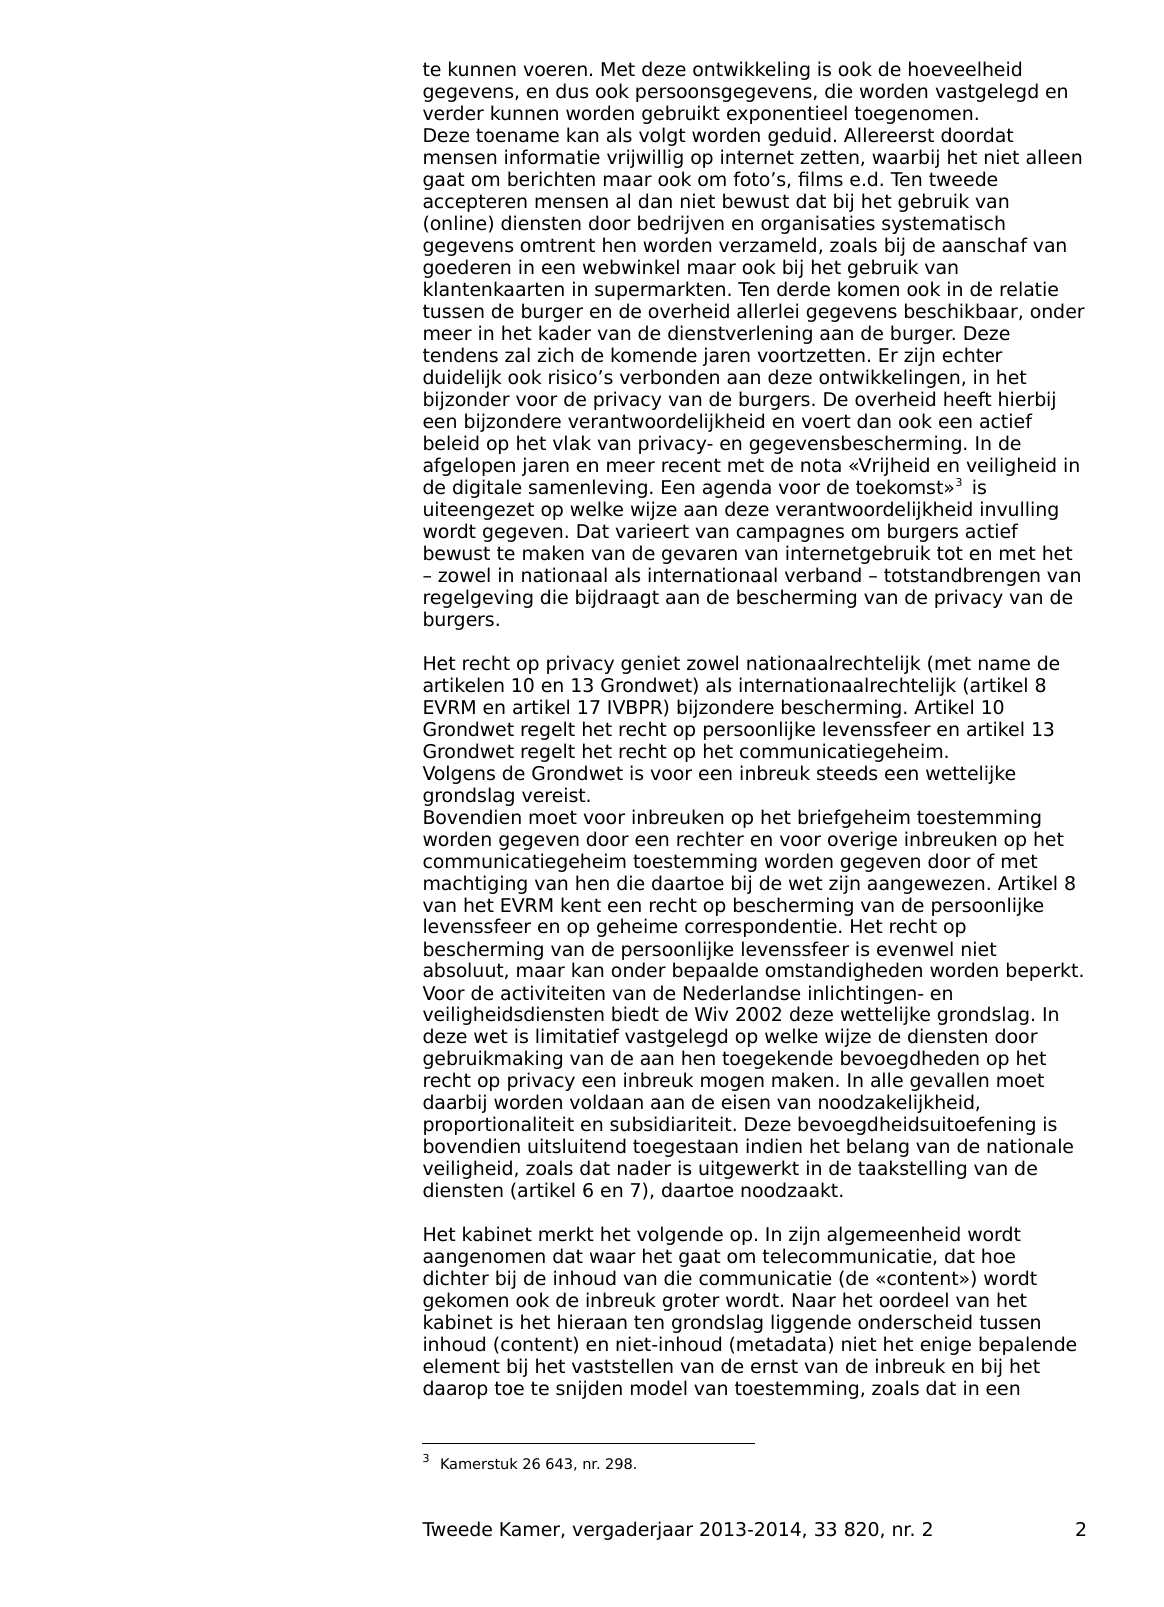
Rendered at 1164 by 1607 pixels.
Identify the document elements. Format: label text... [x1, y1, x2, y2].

text te kunnen voeren. Met deze ontwikkeling is ook de hoeveelheid gegevens, en dus ook persoonsgegevens, die worden vastgelegd en verder kunnen worden gebruikt exponentieel toegenomen. [422, 59, 1087, 125]
text Kamerstuk 26 643, nr. 298. [422, 1452, 1087, 1474]
text Het recht op privacy geniet zowel nationaalrechtelijk (met name de artikelen 10 en 13 Grondwet) als internationaalrechtelijk (artikel 8 EVRM en artikel 17 IVBPR) bijzondere bescherming. Artikel 10 Grondwet regelt het recht op persoonlijke levenssfeer en artikel 13 Grondwet regelt het recht op het communicatiegeheim. [422, 653, 1087, 763]
text Het kabinet merkt het volgende op. In zijn algemeenheid wordt aangenomen dat waar het gaat om telecommunicatie, dat hoe dichter bij de inhoud van die communicatie (de «content») wordt gekomen ook de inbreuk groter wordt. Naar het oordeel van het kabinet is het hieraan ten grondslag liggende onderscheid tussen inhoud (content) en niet-inhoud (metadata) niet het enige bepalende element bij het vaststellen van de ernst van de inbreuk en bij het daarop toe te snijden model van toestemming, zoals dat in een [422, 1224, 1087, 1400]
text Volgens de Grondwet is voor een inbreuk steeds een wettelijke grondslag vereist. [422, 763, 1087, 807]
text Bovendien moet voor inbreuken op het briefgeheim toestemming worden gegeven door een rechter en voor overige inbreuken op het communicatiegeheim toestemming worden gegeven door of met machtiging van hen die daartoe bij de wet zijn aangewezen. Artikel 8 van het EVRM kent een recht op bescherming van de persoonlijke levenssfeer en op geheime correspondentie. Het recht op bescherming van de persoonlijke levenssfeer is evenwel niet absoluut, maar kan onder bepaalde omstandigheden worden beperkt. Voor de activiteiten van de Nederlandse inlichtingen- en veiligheidsdiensten biedt de Wiv 2002 deze wettelijke grondslag. In deze wet is limitatief vastgelegd op welke wijze de diensten door gebruikmaking van de aan hen toegekende bevoegdheden op het recht op privacy een inbreuk mogen maken. In alle gevallen moet daarbij worden voldaan aan de eisen van noodzakelijkheid, proportionaliteit en subsidiariteit. Deze bevoegdheidsuitoefening is bovendien uitsluitend toegestaan indien het belang van de nationale veiligheid, zoals dat nader is uitgewerkt in de taakstelling van de diensten (artikel 6 en 7), daartoe noodzaakt. [422, 807, 1087, 1202]
text Deze toename kan als volgt worden geduid. Allereerst doordat mensen informatie vrijwillig op internet zetten, waarbij het niet alleen gaat om berichten maar ook om foto’s, films e.d. Ten tweede accepteren mensen al dan niet bewust dat bij het gebruik van (online) diensten door bedrijven en organisaties systematisch gegevens omtrent hen worden verzameld, zoals bij de aanschaf van goederen in een webwinkel maar ook bij het gebruik van klantenkaarten in supermarkten. Ten derde komen ook in de relatie tussen de burger en de overheid allerlei gegevens beschikbaar, onder meer in het kader van de dienstverlening aan de burger. Deze tendens zal zich de komende jaren voortzetten. Er zijn echter duidelijk ook risico’s verbonden aan deze ontwikkelingen, in het bijzonder voor de privacy van de burgers. De overheid heeft hierbij een bijzondere verantwoordelijkheid en voert dan ook een actief beleid op het vlak van privacy- en gegevensbescherming. In de afgelopen jaren en meer recent met de nota «Vrijheid en veiligheid in de digitale samenleving. Een agenda voor de toekomst» is uiteengezet op welke wijze aan deze verantwoordelijkheid invulling wordt gegeven. Dat varieert van campagnes om burgers actief bewust te maken van de gevaren van internetgebruik tot en met het – zowel in nationaal als internationaal verband – totstandbrengen van regelgeving die bijdraagt aan de bescherming van de privacy van de burgers. [422, 125, 1087, 631]
